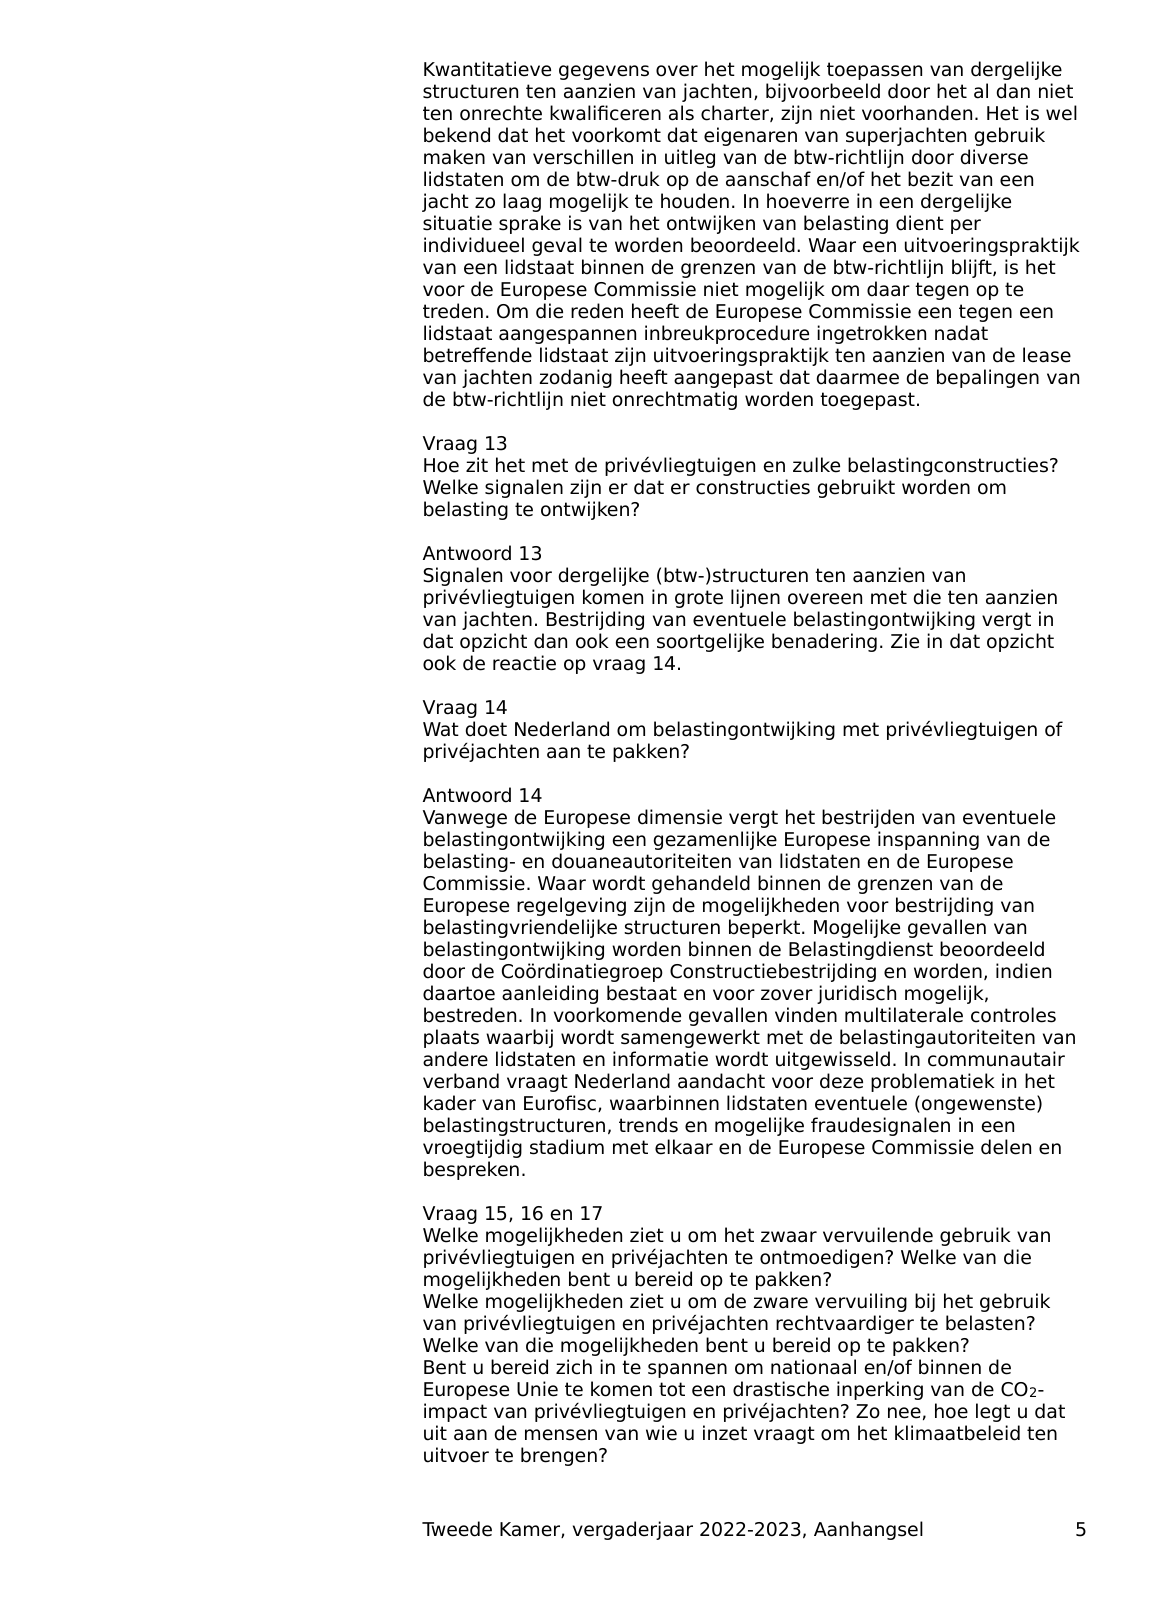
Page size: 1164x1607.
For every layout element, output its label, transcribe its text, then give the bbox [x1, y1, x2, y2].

text Hoe zit het met de privévliegtuigen en zulke belastingconstructies? Welke signalen zijn er dat er constructies gebruikt worden om belasting te ontwijken? [422, 455, 1087, 521]
text Vanwege de Europese dimensie vergt het bestrijden van eventuele belastingontwijking een gezamenlijke Europese inspanning van de belasting- en douaneautoriteiten van lidstaten en de Europese Commissie. Waar wordt gehandeld binnen de grenzen van de Europese regelgeving zijn de mogelijkheden voor bestrijding van belastingvriendelijke structuren beperkt. Mogelijke gevallen van belastingontwijking worden binnen de Belastingdienst beoordeeld door de Coördinatiegroep Constructiebestrijding en worden, indien daartoe aanleiding bestaat en voor zover juridisch mogelijk, bestreden. In voorkomende gevallen vinden multilaterale controles plaats waarbij wordt samengewerkt met de belastingautoriteiten van andere lidstaten en informatie wordt uitgewisseld. In communautair verband vraagt Nederland aandacht voor deze problematiek in het kader van Eurofisc, waarbinnen lidstaten eventuele (ongewenste) belastingstructuren, trends en mogelijke fraudesignalen in een vroegtijdig stadium met elkaar en de Europese Commissie delen en bespreken. [422, 807, 1087, 1181]
text Signalen voor dergelijke (btw-)structuren ten aanzien van privévliegtuigen komen in grote lijnen overeen met die ten aanzien van jachten. Bestrijding van eventuele belastingontwijking vergt in dat opzicht dan ook een soortgelijke benadering. Zie in dat opzicht ook de reactie op vraag 14. [422, 565, 1087, 675]
text Antwoord 13 [422, 543, 1087, 565]
text Kwantitatieve gegevens over het mogelijk toepassen van dergelijke structuren ten aanzien van jachten, bijvoorbeeld door het al dan niet ten onrechte kwalificeren als charter, zijn niet voorhanden. Het is wel bekend dat het voorkomt dat eigenaren van superjachten gebruik maken van verschillen in uitleg van de btw-richtlijn door diverse lidstaten om de btw-druk op de aanschaf en/of het bezit van een jacht zo laag mogelijk te houden. In hoeverre in een dergelijke situatie sprake is van het ontwijken van belasting dient per individueel geval te worden beoordeeld. Waar een uitvoeringspraktijk van een lidstaat binnen de grenzen van de btw-richtlijn blijft, is het voor de Europese Commissie niet mogelijk om daar tegen op te treden. Om die reden heeft de Europese Commissie een tegen een lidstaat aangespannen inbreukprocedure ingetrokken nadat betreffende lidstaat zijn uitvoeringspraktijk ten aanzien van de lease van jachten zodanig heeft aangepast dat daarmee de bepalingen van de btw-richtlijn niet onrechtmatig worden toegepast. [422, 59, 1087, 411]
text Wat doet Nederland om belastingontwijking met privévliegtuigen of privéjachten aan te pakken? [422, 719, 1087, 763]
text Welke mogelijkheden ziet u om de zware vervuiling bij het gebruik van privévliegtuigen en privéjachten rechtvaardiger te belasten? Welke van die mogelijkheden bent u bereid op te pakken? [422, 1291, 1087, 1357]
text Welke mogelijkheden ziet u om het zwaar vervuilende gebruik van privévliegtuigen en privéjachten te ontmoedigen? Welke van die mogelijkheden bent u bereid op te pakken? [422, 1225, 1087, 1291]
text Bent u bereid zich in te spannen om nationaal en/of binnen de Europese Unie te komen tot een drastische inperking van de CO2-impact van privévliegtuigen en privéjachten? Zo nee, hoe legt u dat uit aan de mensen van wie u inzet vraagt om het klimaatbeleid ten uitvoer te brengen? [422, 1357, 1087, 1467]
text Vraag 13 [422, 433, 1087, 455]
text Vraag 14 [422, 697, 1087, 719]
text Vraag 15, 16 en 17 [422, 1203, 1087, 1225]
text Antwoord 14 [422, 785, 1087, 807]
